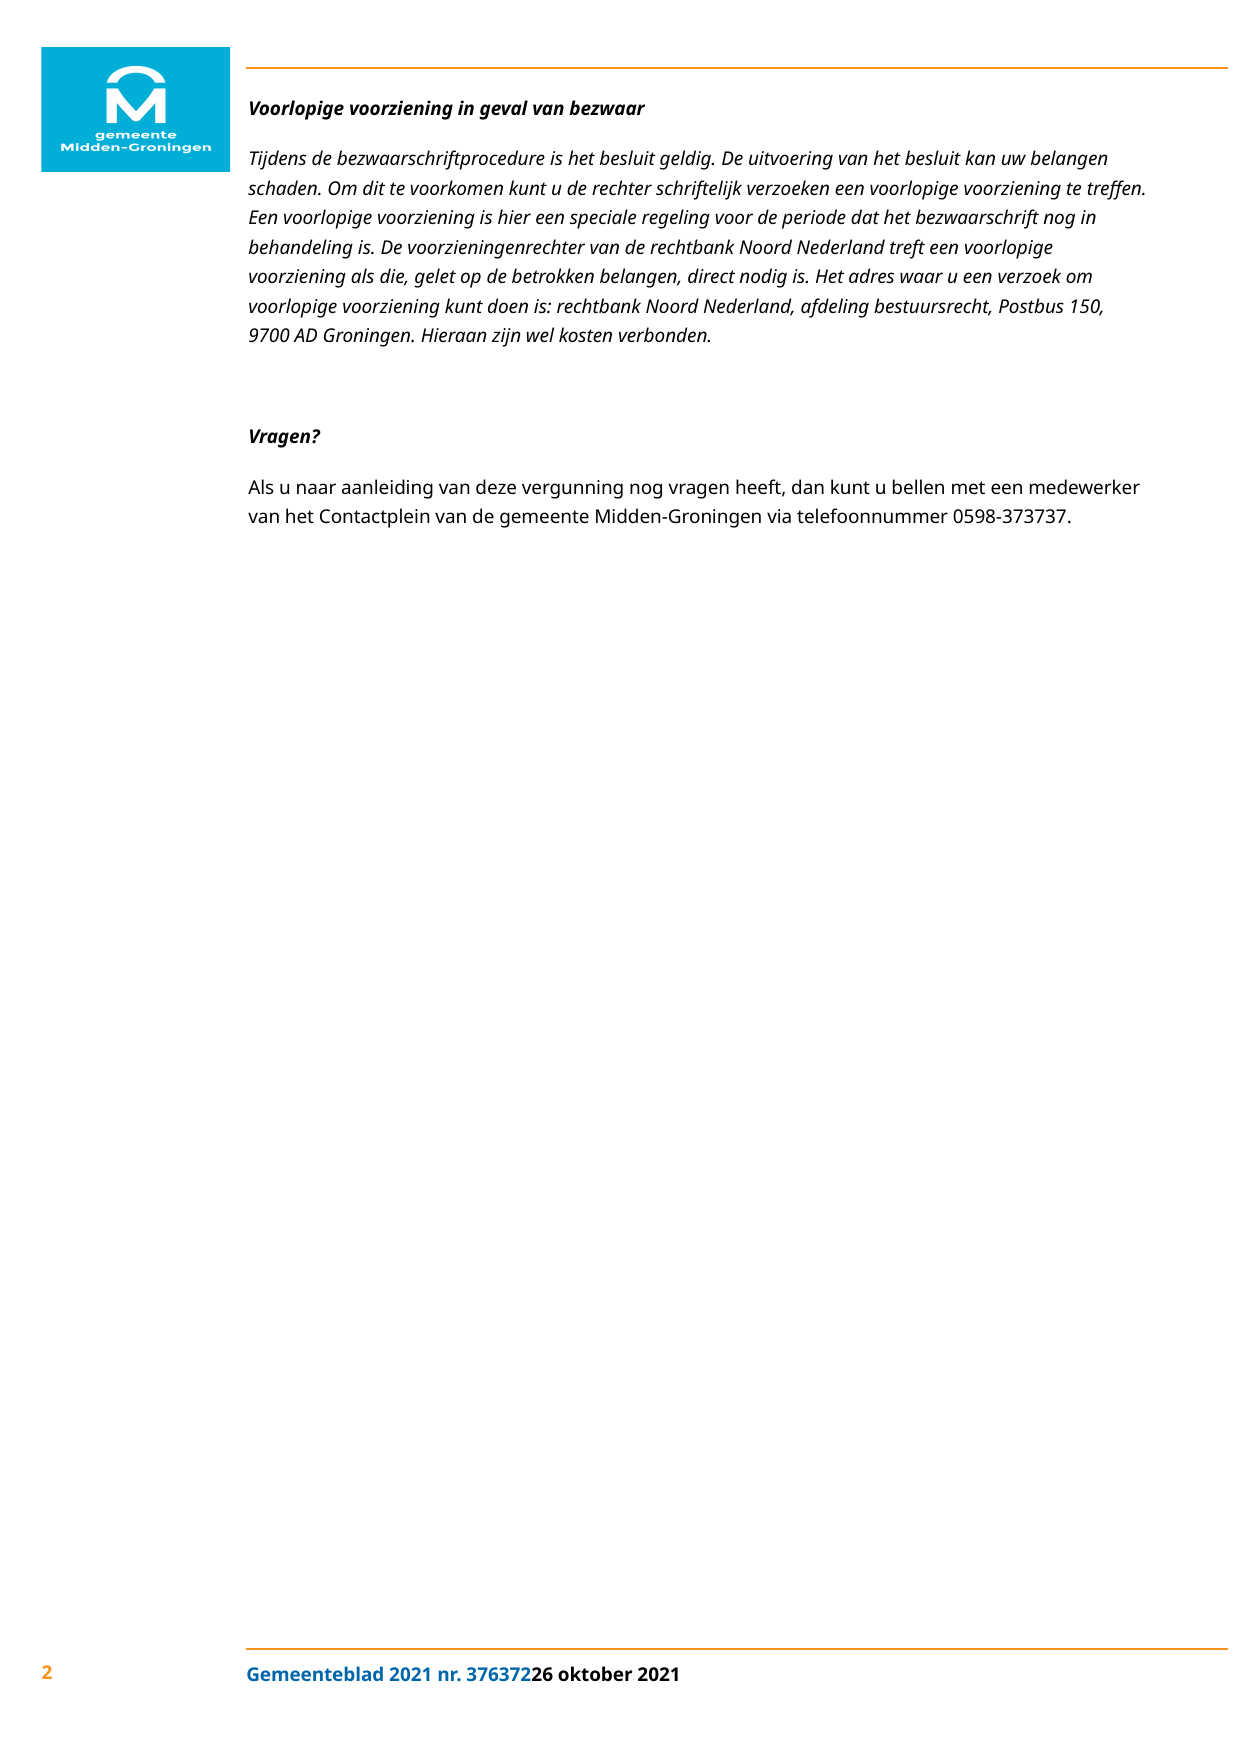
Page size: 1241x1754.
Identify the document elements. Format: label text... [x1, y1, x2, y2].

text Voorlopige voorziening in geval van bezwaar [248, 95, 1152, 121]
text Tijdens de bezwaarschriftprocedure is het besluit geldig. De uitvoering van het besluit kan uw belangen schaden. Om dit te voorkomen kunt u de rechter schriftelijk verzoeken een voorlopige voorziening te treffen. Een voorlopige voorziening is hier een speciale regeling voor de periode dat het bezwaarschrift nog in behandeling is. De voorzieningenrechter van de rechtbank Noord Nederland treft een voorlopige voorziening als die, gelet op de betrokken belangen, direct nodig is. Het adres waar u een verzoek om voorlopige voorziening kunt doen is: rechtbank Noord Nederland, afdeling bestuursrecht, Postbus 150, 9700 AD Groningen. Hieraan zijn wel kosten verbonden. [248, 145, 1152, 348]
text Als u naar aanleiding van deze vergunning nog vragen heeft, dan kunt u bellen met een medewerker van het Contactplein van de gemeente Midden-Groningen via telefoonnummer 0598-373737. [248, 474, 1152, 529]
picture [108, 66, 164, 82]
picture [184, 146, 190, 153]
picture [107, 89, 165, 122]
text Vragen? [248, 423, 1152, 449]
